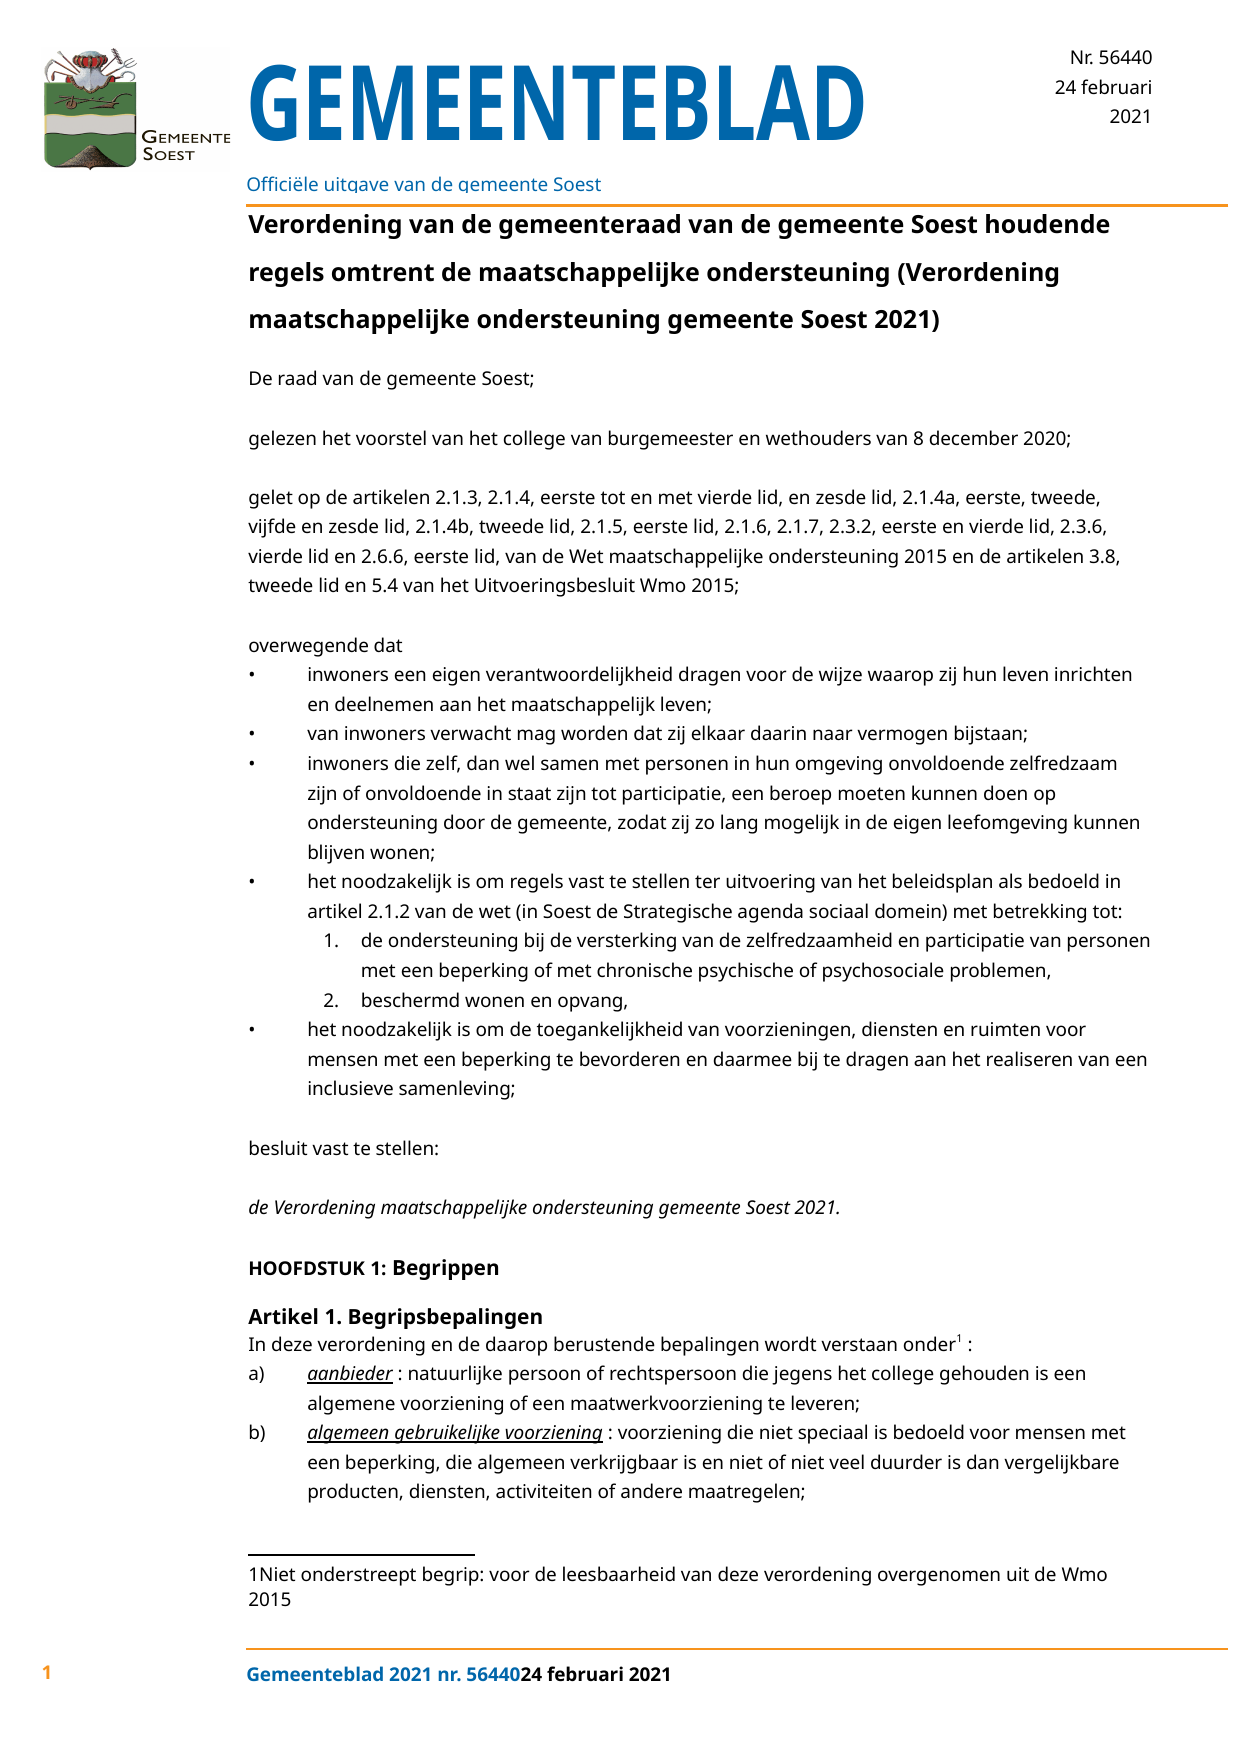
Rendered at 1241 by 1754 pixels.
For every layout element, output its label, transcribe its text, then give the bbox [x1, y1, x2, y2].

text gelezen het voorstel van het college van burgemeester en wethouders van 8 december 2020; [248, 425, 1152, 450]
text In deze verordening en de daarop berustende bepalingen wordt verstaan onder : [248, 1331, 1152, 1356]
list aanbieder : natuurlijke persoon of rechtspersoon die jegens het college gehouden is een algemene voorziening of een maatwerkvoorziening te leveren; [248, 1360, 1152, 1416]
list het noodzakelijk is om regels vast te stellen ter uitvoering van het beleidsplan als bedoeld in artikel 2.1.2 van de wet (in Soest de Strategische agenda sociaal domein) met betrekking tot: [248, 868, 1152, 924]
list van inwoners verwacht mag worden dat zij elkaar daarin naar vermogen bijstaan; [248, 721, 1152, 746]
list het noodzakelijk is om de toegankelijkheid van voorzieningen, diensten en ruimten voor mensen met een beperking te bevorderen en daarmee bij te dragen aan het realiseren van een inclusieve samenleving; [248, 1016, 1152, 1101]
picture [41, 47, 231, 172]
text overwegende dat [248, 632, 1152, 657]
list de ondersteuning bij de versterking van de zelfredzaamheid en participatie van personen met een beperking of met chronische psychische of psychosociale problemen, [323, 928, 1152, 983]
text Niet onderstreept begrip: voor de leesbaarheid van deze verordening overgenomen uit de Wmo 2015 [248, 1561, 1152, 1612]
list beschermd wonen en opvang, [323, 987, 1152, 1012]
list inwoners die zelf, dan wel samen met personen in hun omgeving onvoldoende zelfredzaam zijn of onvoldoende in staat zijn tot participatie, een beroep moeten kunnen doen op ondersteuning door de gemeente, zodat zij zo lang mogelijk in de eigen leefomgeving kunnen blijven wonen; [248, 750, 1152, 864]
list inwoners een eigen verantwoordelijkheid dragen voor de wijze waarop zij hun leven inrichten en deelnemen aan het maatschappelijk leven; [248, 661, 1152, 717]
text de Verordening maatschappelijke ondersteuning gemeente Soest 2021. [248, 1194, 1152, 1219]
text Artikel 1. Begripsbepalingen [248, 1302, 1152, 1331]
text De raad van de gemeente Soest; [248, 366, 1152, 391]
text gelet op de artikelen 2.1.3, 2.1.4, eerste tot en met vierde lid, en zesde lid, 2.1.4a, eerste, tweede, vijfde en zesde lid, 2.1.4b, tweede lid, 2.1.5, eerste lid, 2.1.6, 2.1.7, 2.3.2, eerste en vierde lid, 2.3.6, vierde lid en 2.6.6, eerste lid, van de Wet maatschappelijke ondersteuning 2015 en de artikelen 3.8, tweede lid en 5.4 van het Uitvoeringsbesluit Wmo 2015; [248, 484, 1152, 598]
text HOOFDSTUK 1: Begrippen [248, 1253, 1152, 1281]
text Verordening van de gemeenteraad van de gemeente Soest houdende regels omtrent de maatschappelijke ondersteuning (Verordening maatschappelijke ondersteuning gemeente Soest 2021) [248, 207, 1152, 336]
list algemeen gebruikelijke voorziening : voorziening die niet speciaal is bedoeld voor mensen met een beperking, die algemeen verkrijgbaar is en niet of niet veel duurder is dan vergelijkbare producten, diensten, activiteiten of andere maatregelen; [248, 1419, 1152, 1504]
text besluit vast te stellen: [248, 1135, 1152, 1160]
